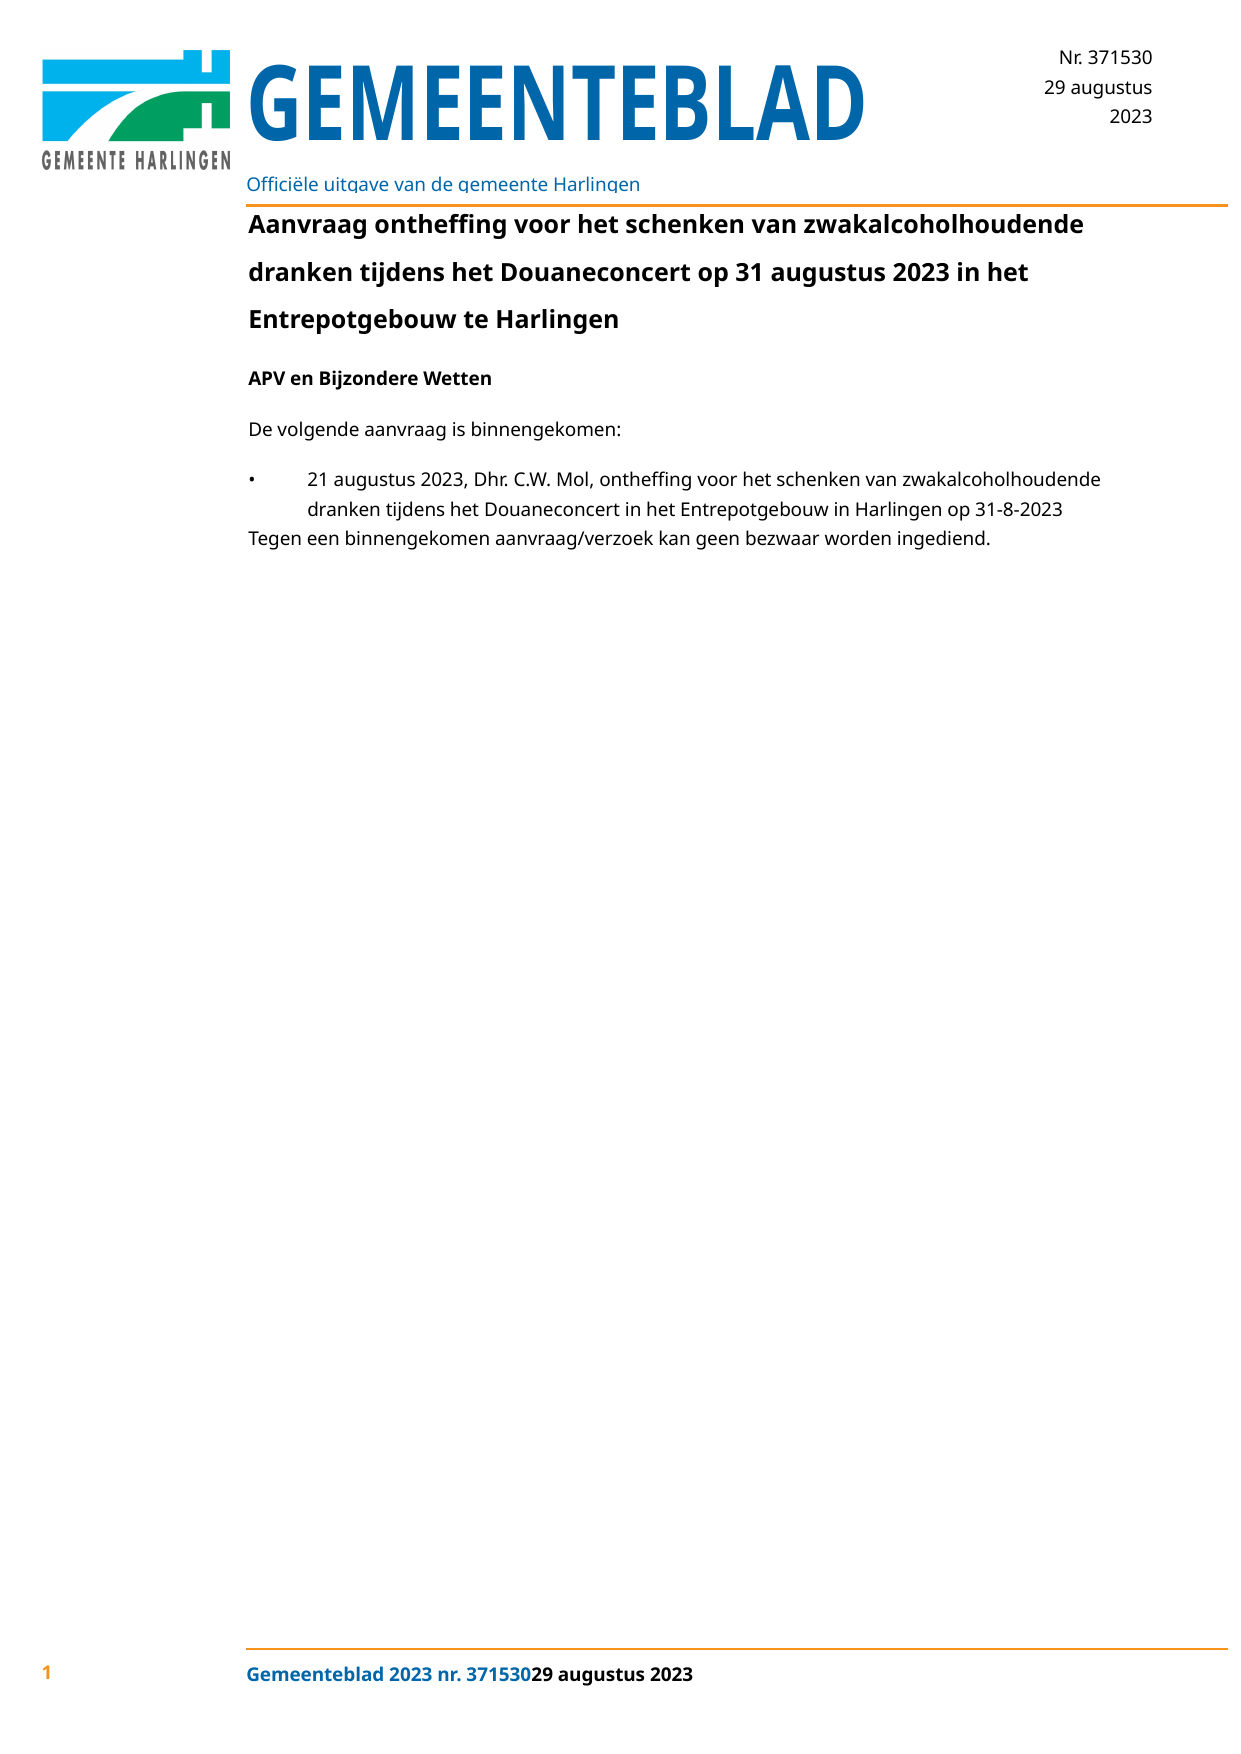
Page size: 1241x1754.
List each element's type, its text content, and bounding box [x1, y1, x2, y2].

text Aanvraag ontheffing voor het schenken van zwakalcoholhoudende dranken tijdens het Douaneconcert op 31 augustus 2023 in het Entrepotgebouw te Harlingen [248, 207, 1152, 336]
text Tegen een binnengekomen aanvraag/verzoek kan geen bezwaar worden ingediend. [248, 526, 1152, 551]
picture [41, 47, 231, 172]
list 21 augustus 2023, Dhr. C.W. Mol, ontheffing voor het schenken van zwakalcoholhoudende dranken tijdens het Douaneconcert in het Entrepotgebouw in Harlingen op 31-8-2023 [248, 466, 1152, 522]
text APV en Bijzondere Wetten [248, 366, 1152, 391]
text De volgende aanvraag is binnengekomen: [248, 416, 1152, 442]
